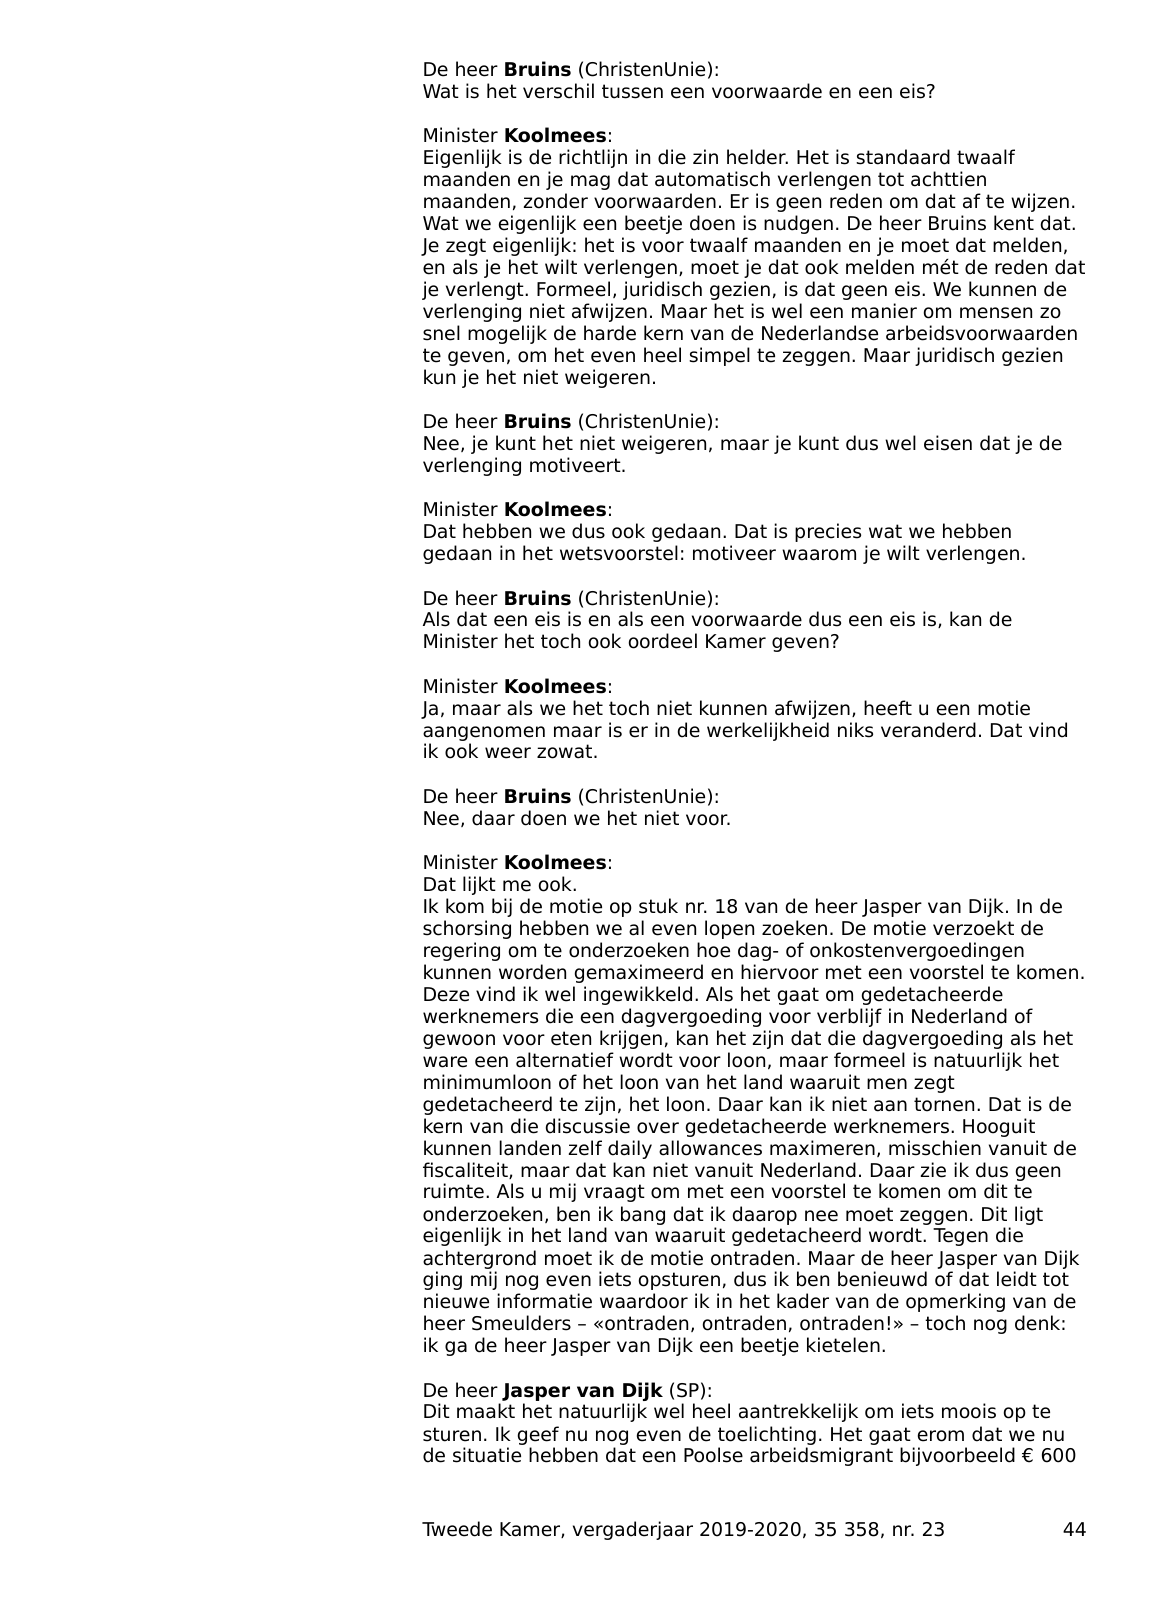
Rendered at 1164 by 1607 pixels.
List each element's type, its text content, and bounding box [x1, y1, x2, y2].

text Dat lijkt me ook. [422, 874, 1087, 896]
text Ja, maar als we het toch niet kunnen afwijzen, heeft u een motie aangenomen maar is er in de werkelijkheid niks veranderd. Dat vind ik ook weer zowat. [422, 697, 1087, 763]
text Ik kom bij de motie op stuk nr. 18 van de heer Jasper van Dijk. In de schorsing hebben we al even lopen zoeken. De motie verzoekt de regering om te onderzoeken hoe dag- of onkostenvergoedingen kunnen worden gemaximeerd en hiervoor met een voorstel te komen. Deze vind ik wel ingewikkeld. Als het gaat om gedetacheerde werknemers die een dagvergoeding voor verblijf in Nederland of gewoon voor eten krijgen, kan het zijn dat die dagvergoeding als het ware een alternatief wordt voor loon, maar formeel is natuurlijk het minimumloon of het loon van het land waaruit men zegt gedetacheerd te zijn, het loon. Daar kan ik niet aan tornen. Dat is de kern van die discussie over gedetacheerde werknemers. Hooguit kunnen landen zelf daily allowances maximeren, misschien vanuit de fiscaliteit, maar dat kan niet vanuit Nederland. Daar zie ik dus geen ruimte. Als u mij vraagt om met een voorstel te komen om dit te onderzoeken, ben ik bang dat ik daarop nee moet zeggen. Dit ligt eigenlijk in het land van waaruit gedetacheerd wordt. Tegen die achtergrond moet ik de motie ontraden. Maar de heer Jasper van Dijk ging mij nog even iets opsturen, dus ik ben benieuwd of dat leidt tot nieuwe informatie waardoor ik in het kader van de opmerking van de heer Smeulders – «ontraden, ontraden, ontraden!» – toch nog denk: ik ga de heer Jasper van Dijk een beetje kietelen. [422, 896, 1087, 1357]
text Minister Koolmees: [422, 852, 1087, 874]
text Als dat een eis is en als een voorwaarde dus een eis is, kan de Minister het toch ook oordeel Kamer geven? [422, 609, 1087, 653]
text De heer Bruins (ChristenUnie): [422, 786, 1087, 808]
text Minister Koolmees: [422, 499, 1087, 521]
text Wat is het verschil tussen een voorwaarde en een eis? [422, 81, 1087, 103]
text De heer Jasper van Dijk (SP): [422, 1379, 1087, 1401]
text De heer Bruins (ChristenUnie): [422, 587, 1087, 609]
text De heer Bruins (ChristenUnie): [422, 411, 1087, 433]
text Dat hebben we dus ook gedaan. Dat is precies wat we hebben gedaan in het wetsvoorstel: motiveer waarom je wilt verlengen. [422, 521, 1087, 565]
text De heer Bruins (ChristenUnie): [422, 59, 1087, 81]
text Eigenlijk is de richtlijn in die zin helder. Het is standaard twaalf maanden en je mag dat automatisch verlengen tot achttien maanden, zonder voorwaarden. Er is geen reden om dat af te wijzen. Wat we eigenlijk een beetje doen is nudgen. De heer Bruins kent dat. Je zegt eigenlijk: het is voor twaalf maanden en je moet dat melden, en als je het wilt verlengen, moet je dat ook melden mét de reden dat je verlengt. Formeel, juridisch gezien, is dat geen eis. We kunnen de verlenging niet afwijzen. Maar het is wel een manier om mensen zo snel mogelijk de harde kern van de Nederlandse arbeidsvoorwaarden te geven, om het even heel simpel te zeggen. Maar juridisch gezien kun je het niet weigeren. [422, 147, 1087, 389]
text Nee, daar doen we het niet voor. [422, 808, 1087, 829]
text Minister Koolmees: [422, 676, 1087, 697]
text Nee, je kunt het niet weigeren, maar je kunt dus wel eisen dat je de verlenging motiveert. [422, 433, 1087, 477]
text Dit maakt het natuurlijk wel heel aantrekkelijk om iets moois op te sturen. Ik geef nu nog even de toelichting. Het gaat erom dat we nu de situatie hebben dat een Poolse arbeidsmigrant bijvoorbeeld € 600 [422, 1401, 1087, 1467]
text Minister Koolmees: [422, 125, 1087, 147]
